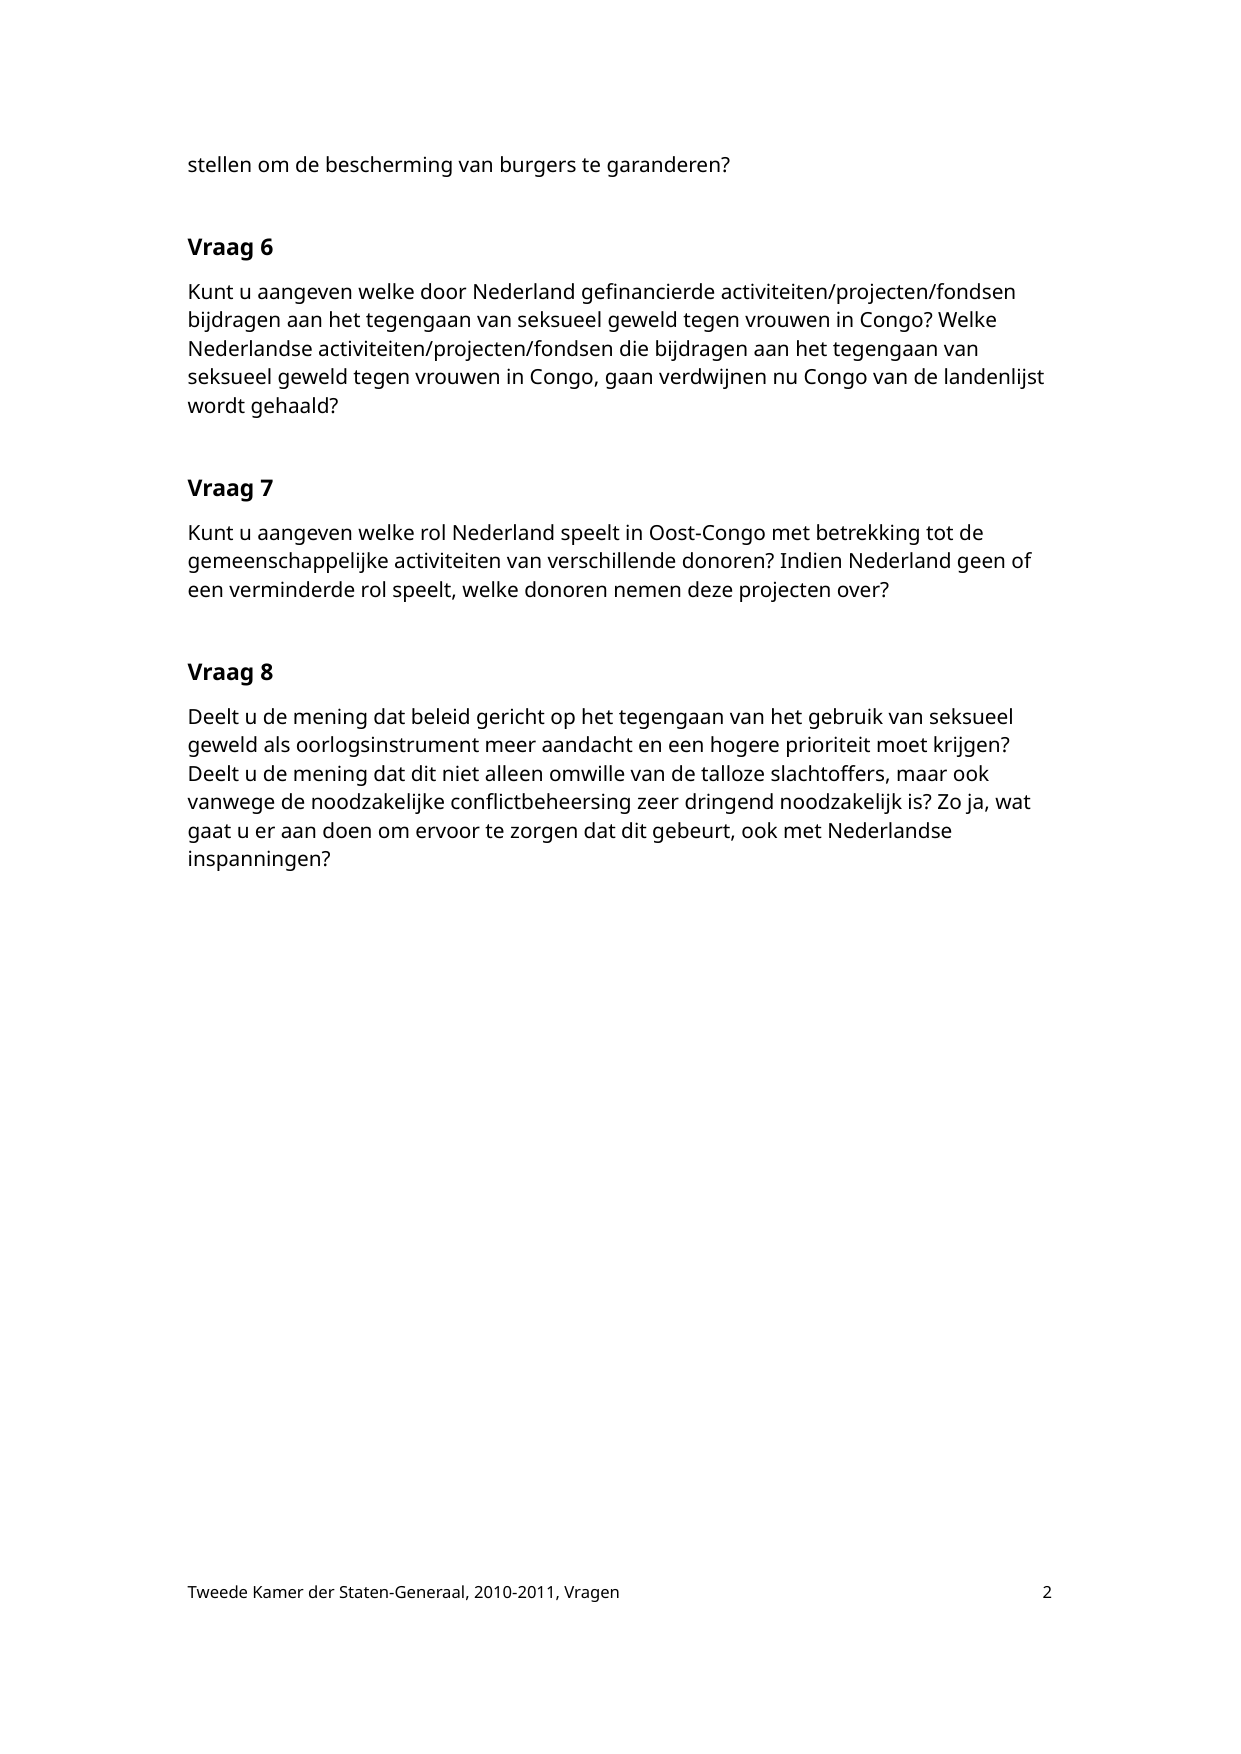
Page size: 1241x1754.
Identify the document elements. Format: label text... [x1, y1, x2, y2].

subtitle Vraag 6 [187, 231, 1053, 262]
text stellen om de bescherming van burgers te garanderen? [187, 150, 1053, 178]
text Deelt u de mening dat beleid gericht op het tegengaan van het gebruik van seksueel geweld als oorlogsinstrument meer aandacht en een hogere prioriteit moet krijgen? Deelt u de mening dat dit niet alleen omwille van de talloze slachtoffers, maar ook vanwege de noodzakelijke conflictbeheersing zeer dringend noodzakelijk is? Zo ja, wat gaat u er aan doen om ervoor te zorgen dat dit gebeurt, ook met Nederlandse inspanningen? [187, 702, 1053, 873]
text Kunt u aangeven welke rol Nederland speelt in Oost-Congo met betrekking tot de gemeenschappelijke activiteiten van verschillende donoren? Indien Nederland geen of een verminderde rol speelt, welke donoren nemen deze projecten over? [187, 518, 1053, 603]
subtitle Vraag 8 [187, 656, 1053, 687]
subtitle Vraag 7 [187, 472, 1053, 503]
text Kunt u aangeven welke door Nederland gefinancierde activiteiten/projecten/fondsen bijdragen aan het tegengaan van seksueel geweld tegen vrouwen in Congo? Welke Nederlandse activiteiten/projecten/fondsen die bijdragen aan het tegengaan van seksueel geweld tegen vrouwen in Congo, gaan verdwijnen nu Congo van de landenlijst wordt gehaald? [187, 277, 1053, 419]
